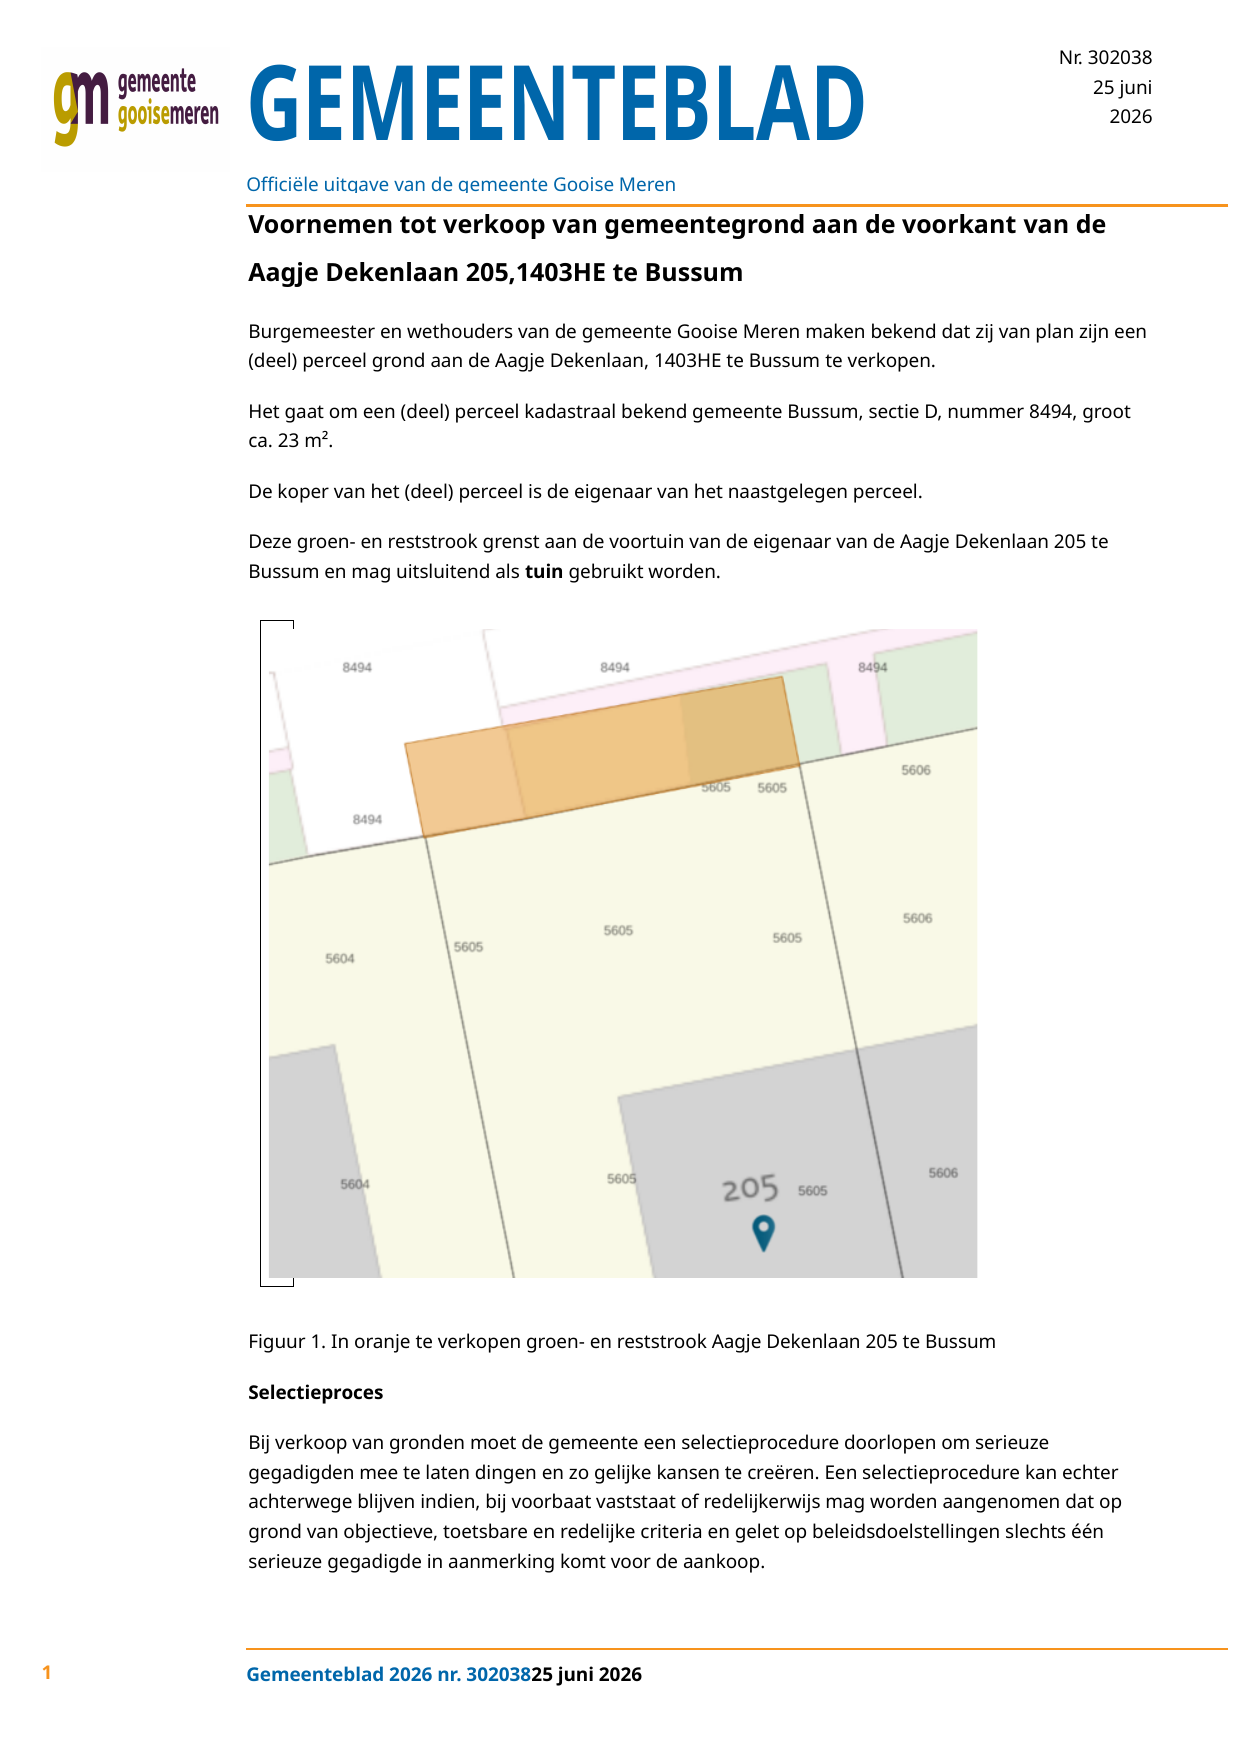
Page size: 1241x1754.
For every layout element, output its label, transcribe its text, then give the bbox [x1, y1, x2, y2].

text Het gaat om een (deel) perceel kadastraal bekend gemeente Bussum, sectie D, nummer 8494, groot ca. 23 m². [248, 398, 1152, 453]
picture [268, 629, 978, 1278]
picture [41, 47, 231, 172]
text Selectieproces [248, 1379, 1152, 1405]
text De koper van het (deel) perceel is de eigenaar van het naastgelegen perceel. [248, 478, 1152, 504]
text Deze groen- en reststrook grenst aan de voortuin van de eigenaar van de Aagje Dekenlaan 205 te Bussum en mag uitsluitend als tuin gebruikt worden. [248, 528, 1152, 584]
text Bij verkoop van gronden moet de gemeente een selectieprocedure doorlopen om serieuze gegadigden mee te laten dingen en zo gelijke kansen te creëren. Een selectieprocedure kan echter achterwege blijven indien, bij voorbaat vaststaat of redelijkerwijs mag worden aangenomen dat op grond van objectieve, toetsbare en redelijke criteria en gelet op beleidsdoelstellingen slechts één serieuze gegadigde in aanmerking komt voor de aankoop. [248, 1429, 1152, 1574]
text Burgemeester en wethouders van de gemeente Gooise Meren maken bekend dat zij van plan zijn een (deel) perceel grond aan de Aagje Dekenlaan, 1403HE te Bussum te verkopen. [248, 318, 1152, 373]
text Figuur 1. In oranje te verkopen groen- en reststrook Aagje Dekenlaan 205 te Bussum [248, 1329, 1152, 1354]
text Voornemen tot verkoop van gemeentegrond aan de voorkant van de Aagje Dekenlaan 205,1403HE te Bussum [248, 207, 1152, 288]
